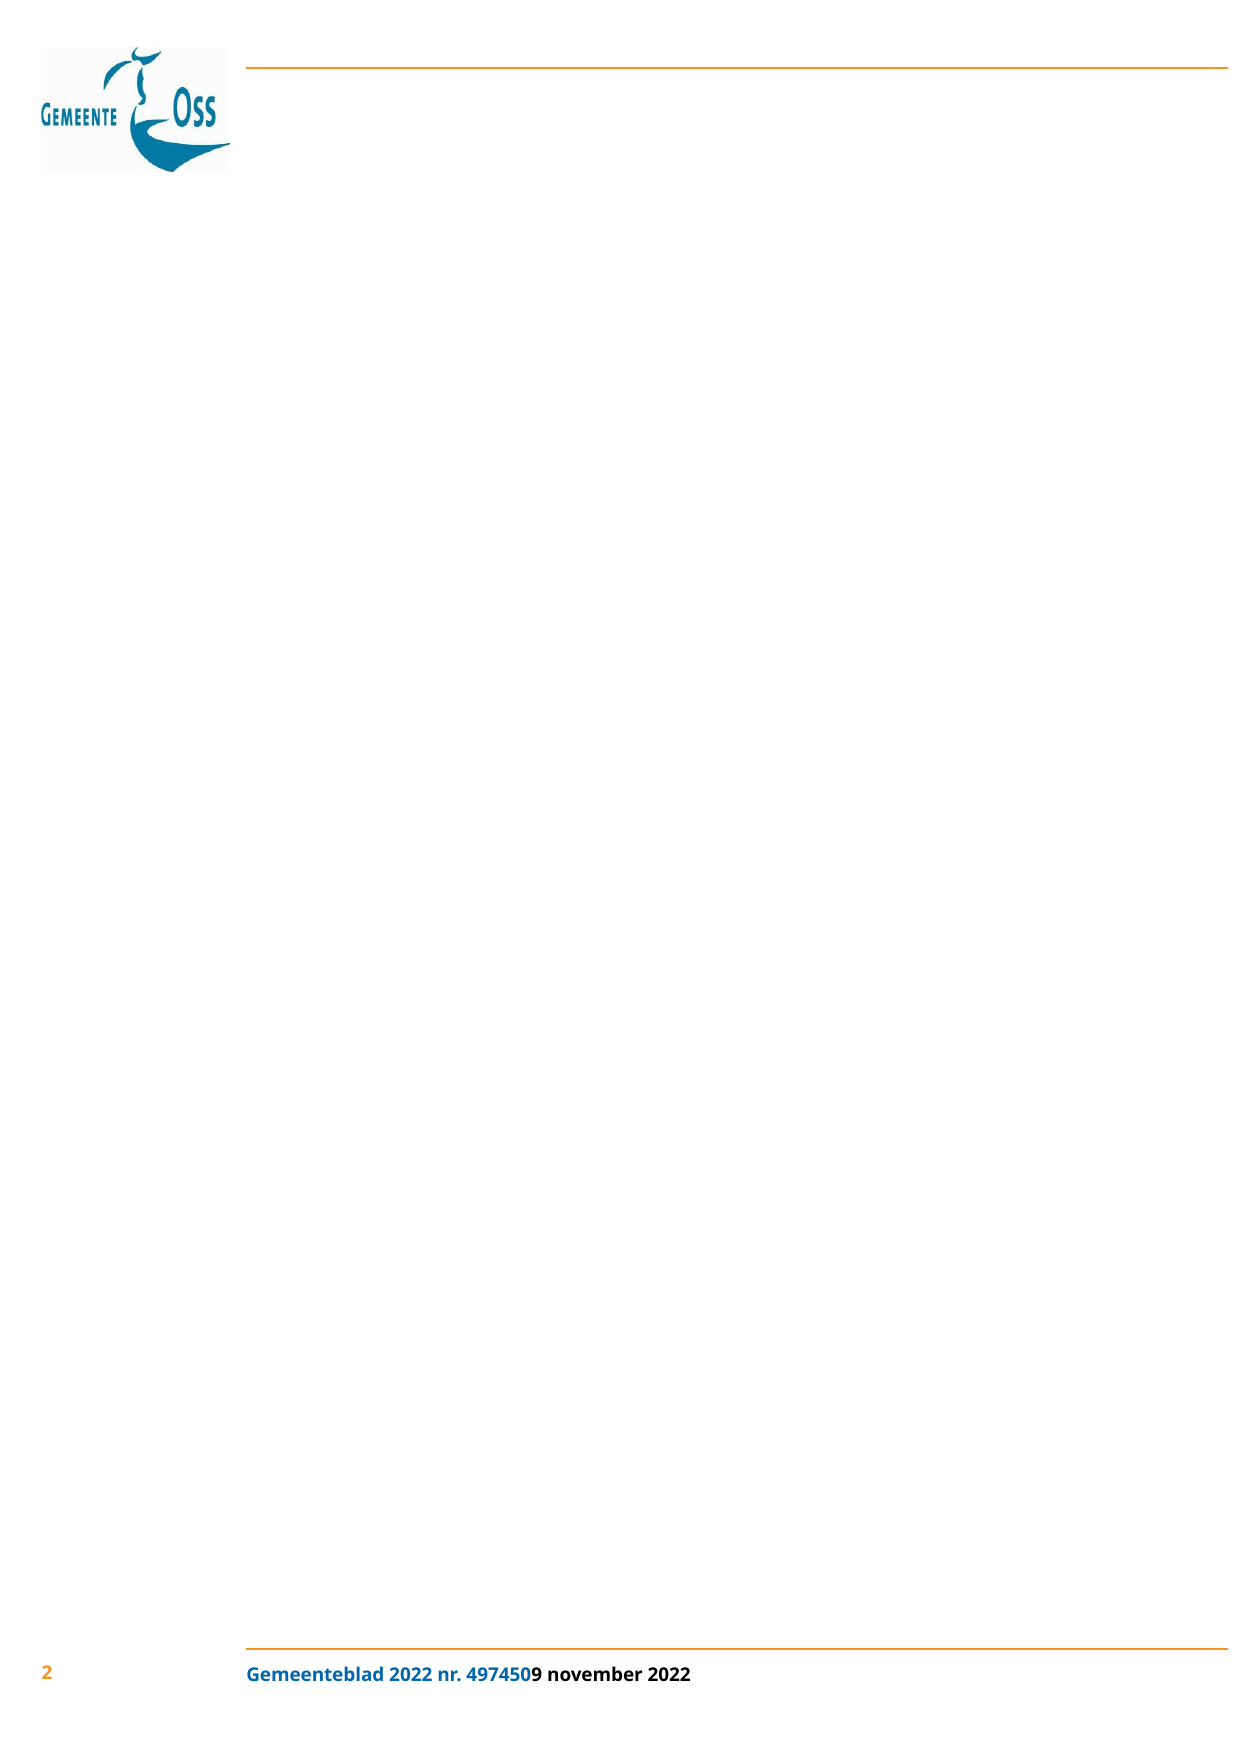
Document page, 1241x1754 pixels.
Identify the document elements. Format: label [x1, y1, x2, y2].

picture [41, 47, 231, 172]
